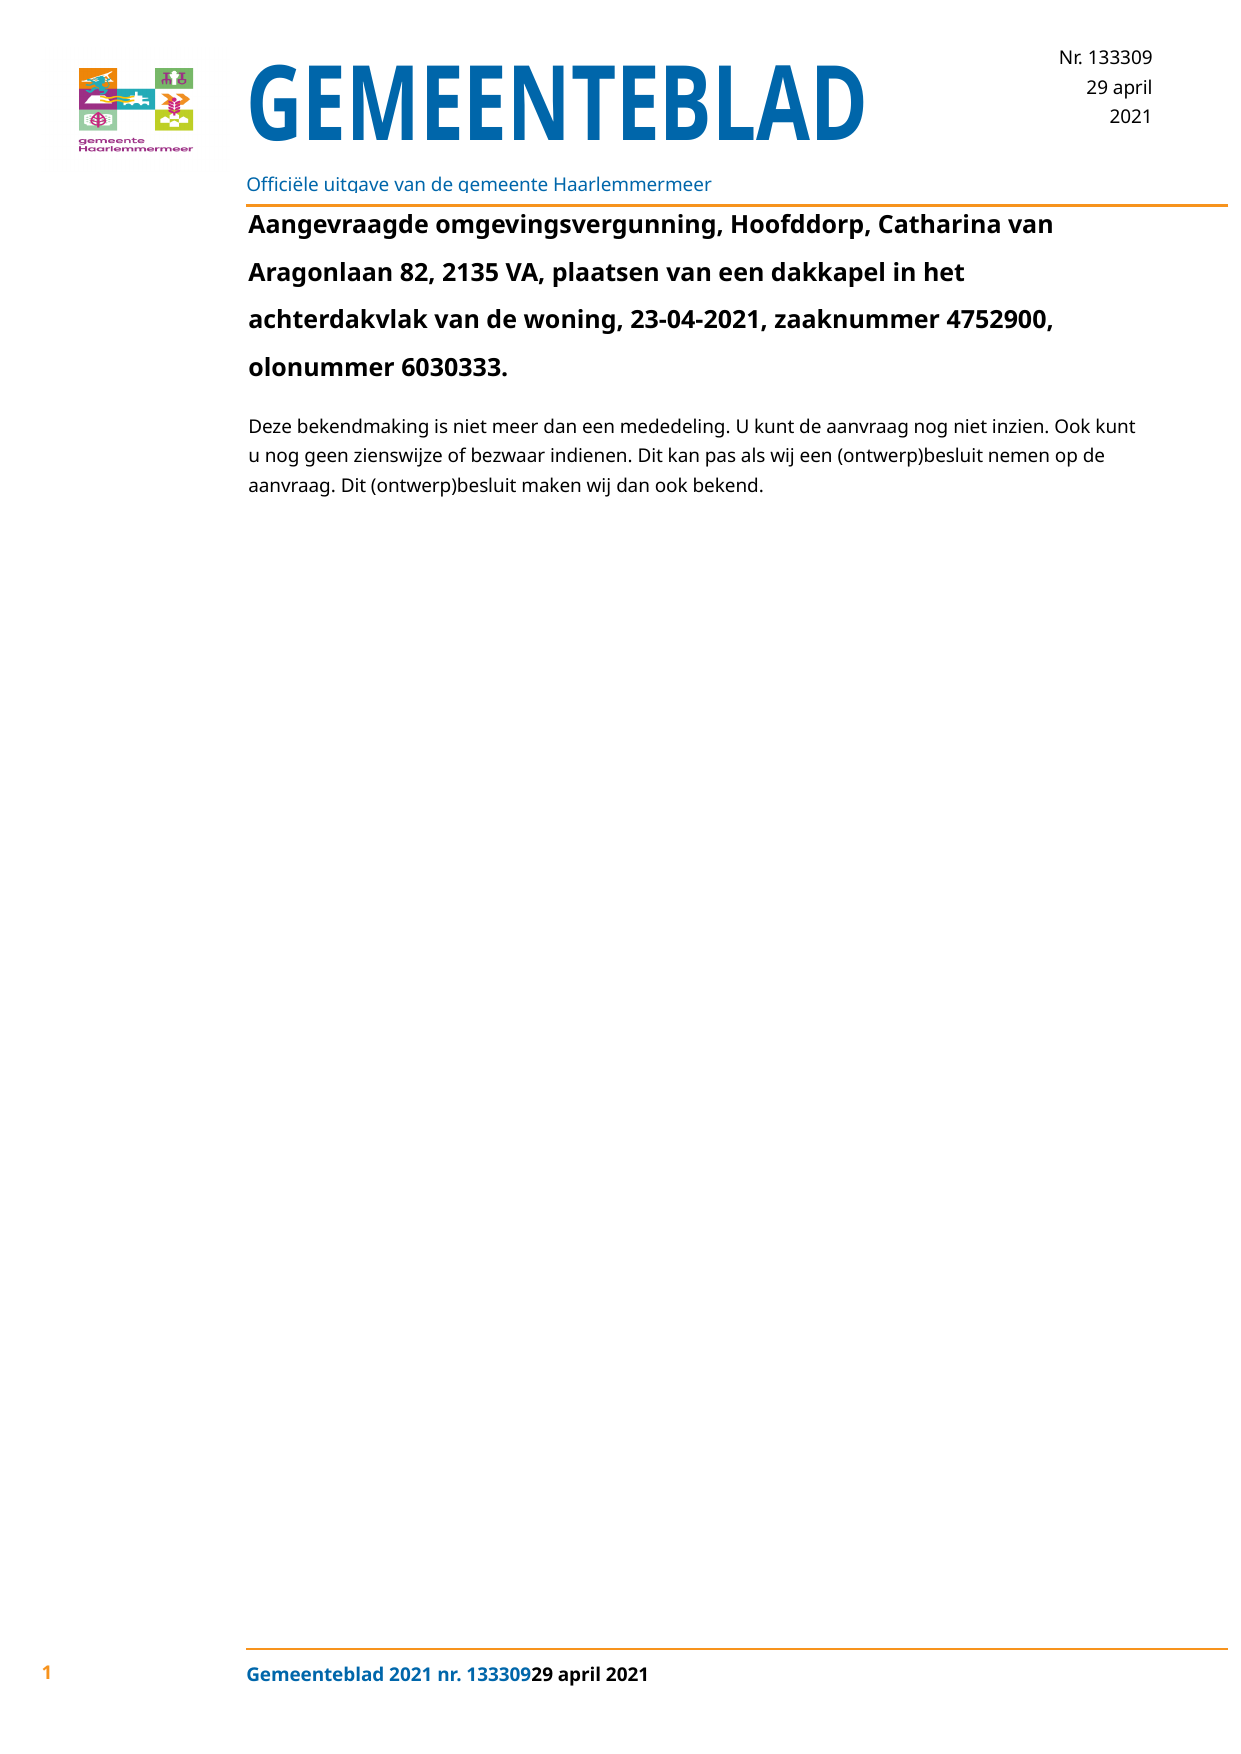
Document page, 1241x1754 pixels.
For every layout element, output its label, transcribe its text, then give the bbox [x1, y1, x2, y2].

text Deze bekendmaking is niet meer dan een mededeling. U kunt de aanvraag nog niet inzien. Ook kunt u nog geen zienswijze of bezwaar indienen. Dit kan pas als wij een (ontwerp)besluit nemen op de aanvraag. Dit (ontwerp)besluit maken wij dan ook bekend. [248, 413, 1152, 498]
text Aangevraagde omgevingsvergunning, Hoofddorp, Catharina van Aragonlaan 82, 2135 VA, plaatsen van een dakkapel in het achterdakvlak van de woning, 23-04-2021, zaaknummer 4752900, olonummer 6030333. [248, 207, 1152, 384]
picture [41, 47, 231, 172]
